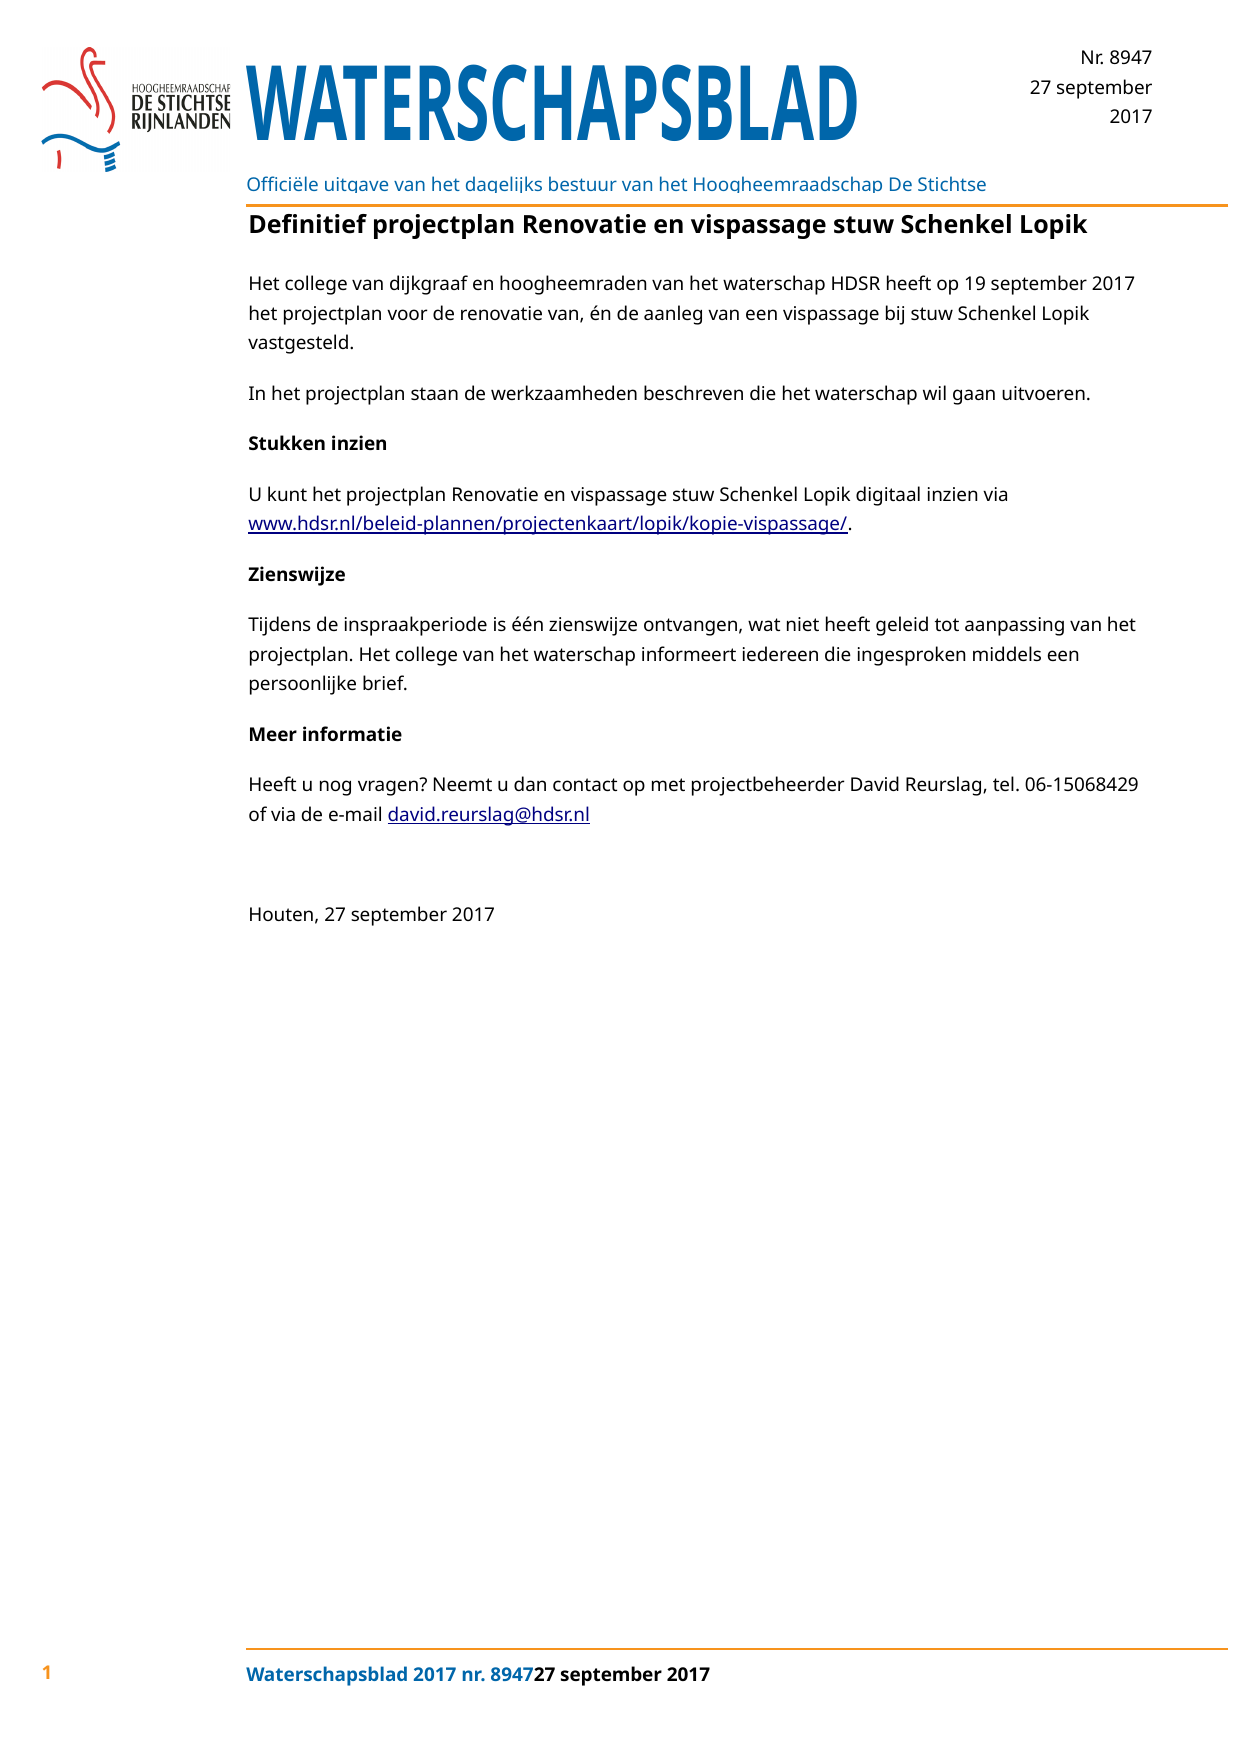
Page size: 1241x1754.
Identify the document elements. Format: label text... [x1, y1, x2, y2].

text Heeft u nog vragen? Neemt u dan contact op met projectbeheerder David Reurslag, tel. 06-15068429 of via de e-mail david.reurslag@hdsr.nl [248, 771, 1152, 826]
text Definitief projectplan Renovatie en vispassage stuw Schenkel Lopik [248, 207, 1152, 241]
text Zienswijze [248, 561, 1152, 586]
text Het college van dijkgraaf en hoogheemraden van het waterschap HDSR heeft op 19 september 2017 het projectplan voor de renovatie van, én de aanleg van een vispassage bij stuw Schenkel Lopik vastgesteld. [248, 270, 1152, 355]
text In het projectplan staan de werkzaamheden beschreven die het waterschap wil gaan uitvoeren. [248, 380, 1152, 406]
text Tijdens de inspraakperiode is één zienswijze ontvangen, wat niet heeft geleid tot aanpassing van het projectplan. Het college van het waterschap informeert iedereen die ingesproken middels een persoonlijke brief. [248, 611, 1152, 696]
text Houten, 27 september 2017 [248, 902, 1152, 927]
picture [41, 47, 231, 172]
text Meer informatie [248, 721, 1152, 746]
text Stukken inzien [248, 430, 1152, 456]
text U kunt het projectplan Renovatie en vispassage stuw Schenkel Lopik digitaal inzien via www.hdsr.nl/beleid-plannen/projectenkaart/lopik/kopie-vispassage/. [248, 481, 1152, 536]
